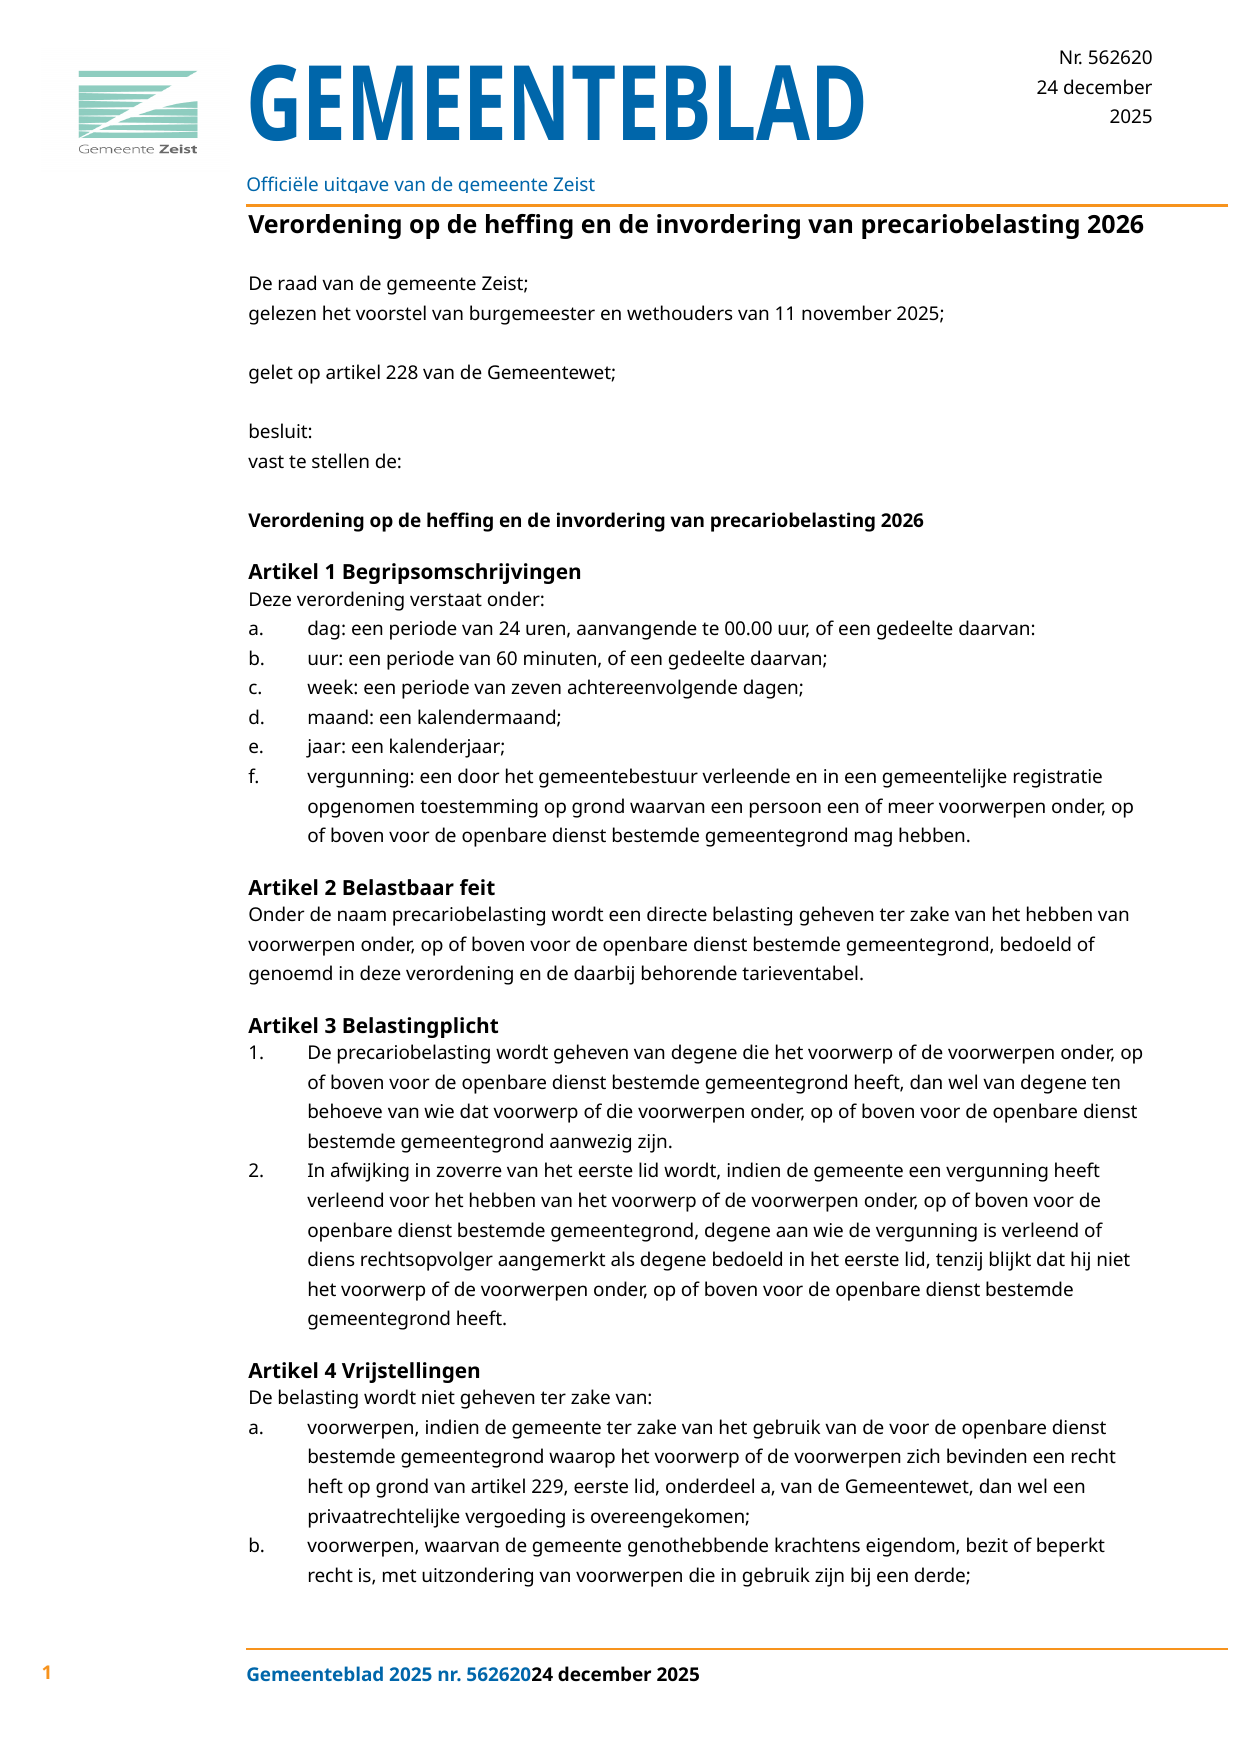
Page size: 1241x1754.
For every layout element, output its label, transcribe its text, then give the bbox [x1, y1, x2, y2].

text Verordening op de heffing en de invordering van precariobelasting 2026 [248, 507, 1152, 533]
text Verordening op de heffing en de invordering van precariobelasting 2026 [248, 207, 1152, 241]
text Deze verordening verstaat onder: [248, 586, 1152, 612]
text Onder de naam precariobelasting wordt een directe belasting geheven ter zake van het hebben van voorwerpen onder, op of boven voor de openbare dienst bestemde gemeentegrond, bedoeld of genoemd in deze verordening en de daarbij behorende tarieventabel. [248, 901, 1152, 986]
list vergunning: een door het gemeentebestuur verleende en in een gemeentelijke registratie opgenomen toestemming op grond waarvan een persoon een of meer voorwerpen onder, op of boven voor de openbare dienst bestemde gemeentegrond mag hebben. [248, 763, 1152, 848]
list dag: een periode van 24 uren, aanvangende te 00.00 uur, of een gedeelte daarvan: [248, 615, 1152, 641]
text besluit: [248, 418, 1152, 444]
text Artikel 3 Belastingplicht [248, 1011, 1152, 1039]
text gelet op artikel 228 van de Gemeentewet; [248, 359, 1152, 385]
text De belasting wordt niet geheven ter zake van: [248, 1384, 1152, 1410]
picture [41, 47, 231, 172]
text Artikel 1 Begripsomschrijvingen [248, 557, 1152, 586]
text De raad van de gemeente Zeist; [248, 270, 1152, 296]
list De precariobelasting wordt geheven van degene die het voorwerp of de voorwerpen onder, op of boven voor de openbare dienst bestemde gemeentegrond heeft, dan wel van degene ten behoeve van wie dat voorwerp of die voorwerpen onder, op of boven voor de openbare dienst bestemde gemeentegrond aanwezig zijn. [248, 1039, 1152, 1154]
text gelezen het voorstel van burgemeester en wethouders van 11 november 2025; [248, 300, 1152, 326]
list uur: een periode van 60 minuten, of een gedeelte daarvan; [248, 645, 1152, 671]
text Artikel 2 Belastbaar feit [248, 873, 1152, 901]
text vast te stellen de: [248, 448, 1152, 473]
list jaar: een kalenderjaar; [248, 734, 1152, 759]
list In afwijking in zoverre van het eerste lid wordt, indien de gemeente een vergunning heeft verleend voor het hebben van het voorwerp of de voorwerpen onder, op of boven voor de openbare dienst bestemde gemeentegrond, degene aan wie de vergunning is verleend of diens rechtsopvolger aangemerkt als degene bedoeld in het eerste lid, tenzij blijkt dat hij niet het voorwerp of de voorwerpen onder, op of boven voor de openbare dienst bestemde gemeentegrond heeft. [248, 1158, 1152, 1331]
list week: een periode van zeven achtereenvolgende dagen; [248, 674, 1152, 700]
list maand: een kalendermaand; [248, 704, 1152, 730]
text Artikel 4 Vrijstellingen [248, 1356, 1152, 1384]
list voorwerpen, waarvan de gemeente genothebbende krachtens eigendom, bezit of beperkt recht is, met uitzondering van voorwerpen die in gebruik zijn bij een derde; [248, 1532, 1152, 1588]
list voorwerpen, indien de gemeente ter zake van het gebruik van de voor de openbare dienst bestemde gemeentegrond waarop het voorwerp of de voorwerpen zich bevinden een recht heft op grond van artikel 229, eerste lid, onderdeel a, van de Gemeentewet, dan wel een privaatrechtelijke vergoeding is overeengekomen; [248, 1414, 1152, 1528]
